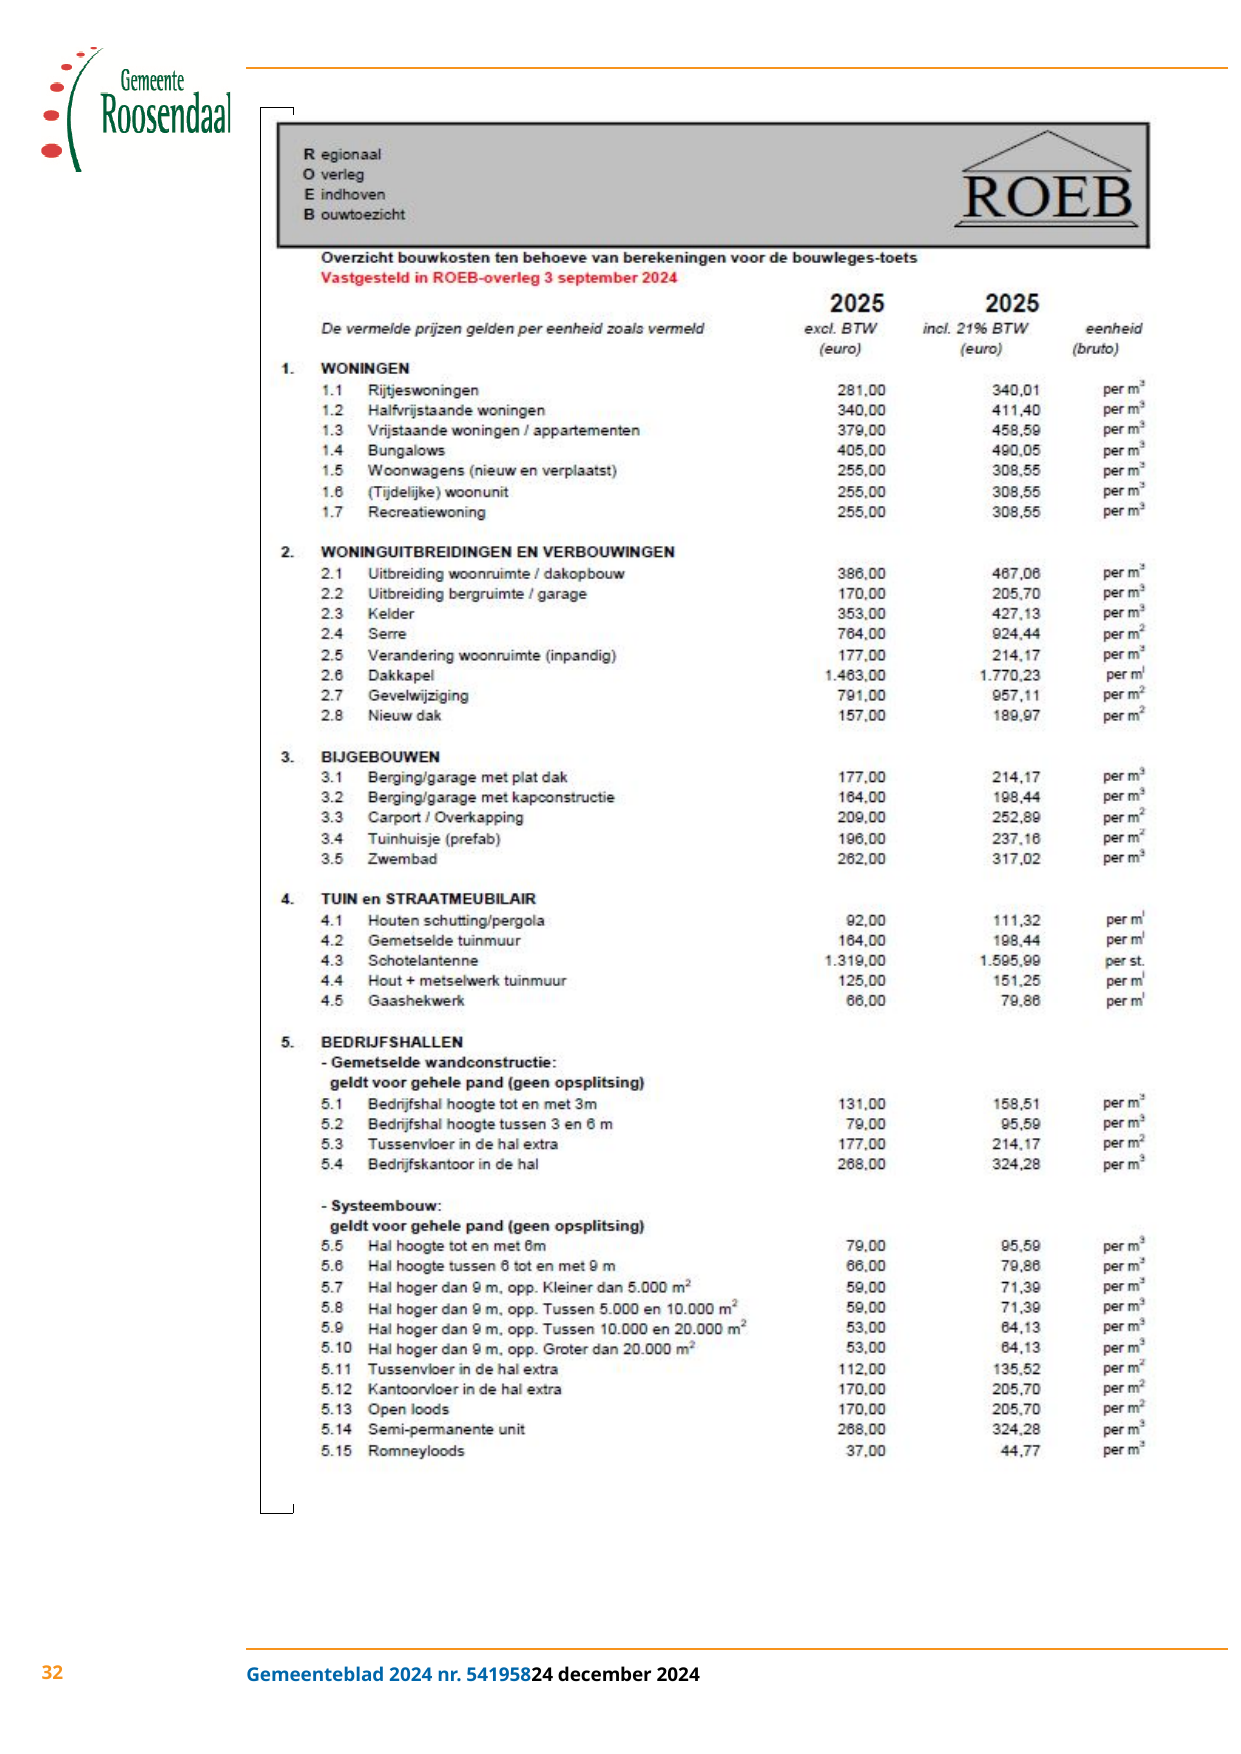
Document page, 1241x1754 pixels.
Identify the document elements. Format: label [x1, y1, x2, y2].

picture [268, 115, 1166, 1504]
picture [41, 47, 231, 172]
